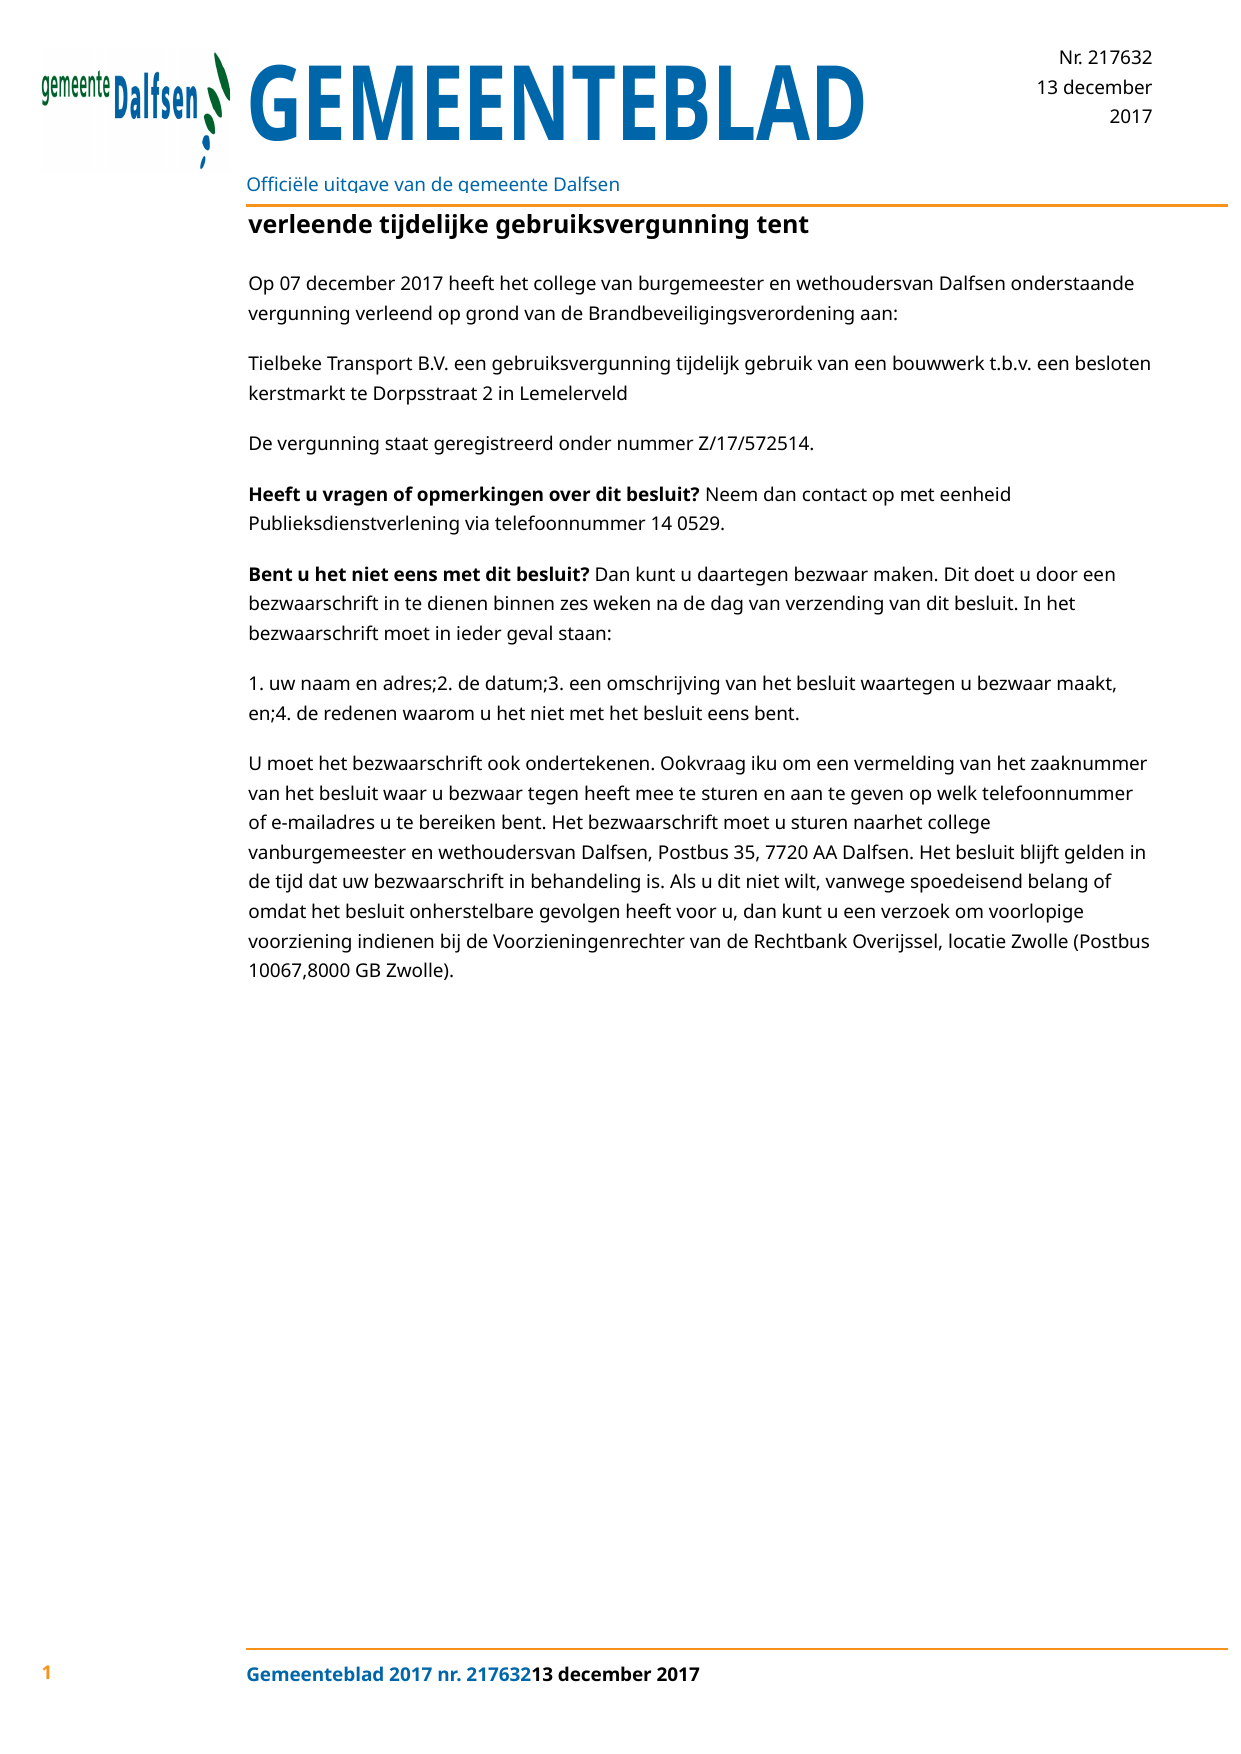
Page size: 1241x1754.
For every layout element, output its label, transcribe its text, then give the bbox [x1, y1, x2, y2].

text verleende tijdelijke gebruiksvergunning tent [248, 207, 1152, 241]
text Tielbeke Transport B.V. een gebruiksvergunning tijdelijk gebruik van een bouwwerk t.b.v. een besloten kerstmarkt te Dorpsstraat 2 in Lemelerveld [248, 350, 1152, 406]
text 1. uw naam en adres;2. de datum;3. een omschrijving van het besluit waartegen u bezwaar maakt, en;4. de redenen waarom u het niet met het besluit eens bent. [248, 670, 1152, 726]
text U moet het bezwaarschrift ook ondertekenen. Ookvraag iku om een vermelding van het zaaknummer van het besluit waar u bezwaar tegen heeft mee te sturen en aan te geven op welk telefoonnummer of e-mailadres u te bereiken bent. Het bezwaarschrift moet u sturen naarhet college vanburgemeester en wethoudersvan Dalfsen, Postbus 35, 7720 AA Dalfsen. Het besluit blijft gelden in de tijd dat uw bezwaarschrift in behandeling is. Als u dit niet wilt, vanwege spoedeisend belang of omdat het besluit onherstelbare gevolgen heeft voor u, dan kunt u een verzoek om voorlopige voorziening indienen bij de Voorzieningenrechter van de Rechtbank Overijssel, locatie Zwolle (Postbus 10067,8000 GB Zwolle). [248, 750, 1152, 983]
text De vergunning staat geregistreerd onder nummer Z/17/572514. [248, 430, 1152, 456]
text Bent u het niet eens met dit besluit? Dan kunt u daartegen bezwaar maken. Dit doet u door een bezwaarschrift in te dienen binnen zes weken na de dag van verzending van dit besluit. In het bezwaarschrift moet in ieder geval staan: [248, 561, 1152, 646]
text Op 07 december 2017 heeft het college van burgemeester en wethoudersvan Dalfsen onderstaande vergunning verleend op grond van de Brandbeveiligingsverordening aan: [248, 270, 1152, 326]
picture [41, 47, 231, 172]
text Heeft u vragen of opmerkingen over dit besluit? Neem dan contact op met eenheid Publieksdienstverlening via telefoonnummer 14 0529. [248, 481, 1152, 536]
